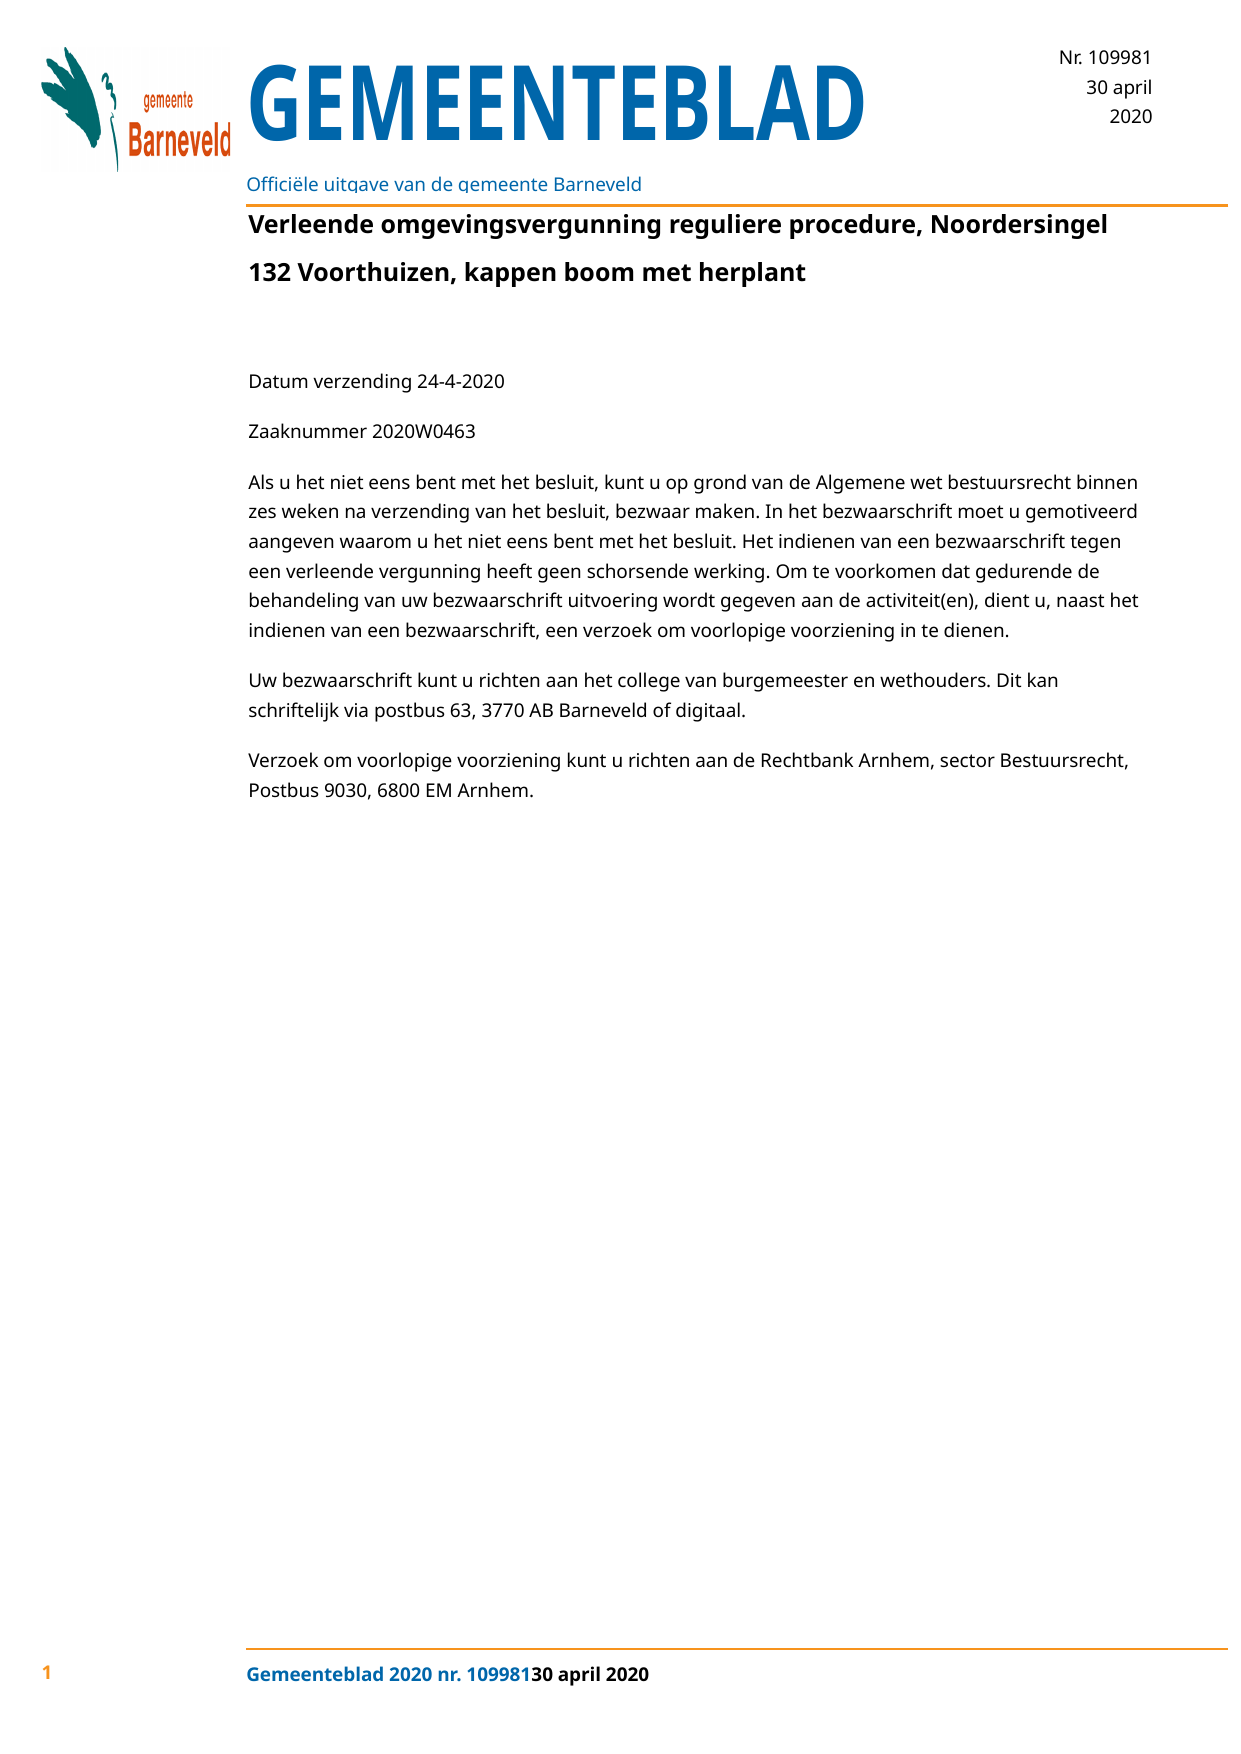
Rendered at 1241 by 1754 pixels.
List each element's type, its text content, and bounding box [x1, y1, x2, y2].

text Uw bezwaarschrift kunt u richten aan het college van burgemeester en wethouders. Dit kan schriftelijk via postbus 63, 3770 AB Barneveld of digitaal. [248, 667, 1152, 723]
text Als u het niet eens bent met het besluit, kunt u op grond van de Algemene wet bestuursrecht binnen zes weken na verzending van het besluit, bezwaar maken. In het bezwaarschrift moet u gemotiveerd aangeven waarom u het niet eens bent met het besluit. Het indienen van een bezwaarschrift tegen een verleende vergunning heeft geen schorsende werking. Om te voorkomen dat gedurende de behandeling van uw bezwaarschrift uitvoering wordt gegeven aan de activiteit(en), dient u, naast het indienen van een bezwaarschrift, een verzoek om voorlopige voorziening in te dienen. [248, 469, 1152, 643]
text Datum verzending 24-4-2020 [248, 368, 1152, 394]
text Verleende omgevingsvergunning reguliere procedure, Noordersingel 132 Voorthuizen, kappen boom met herplant [248, 207, 1152, 288]
text Verzoek om voorlopige voorziening kunt u richten aan de Rechtbank Arnhem, sector Bestuursrecht, Postbus 9030, 6800 EM Arnhem. [248, 747, 1152, 803]
text Zaaknummer 2020W0463 [248, 419, 1152, 444]
picture [41, 47, 231, 172]
